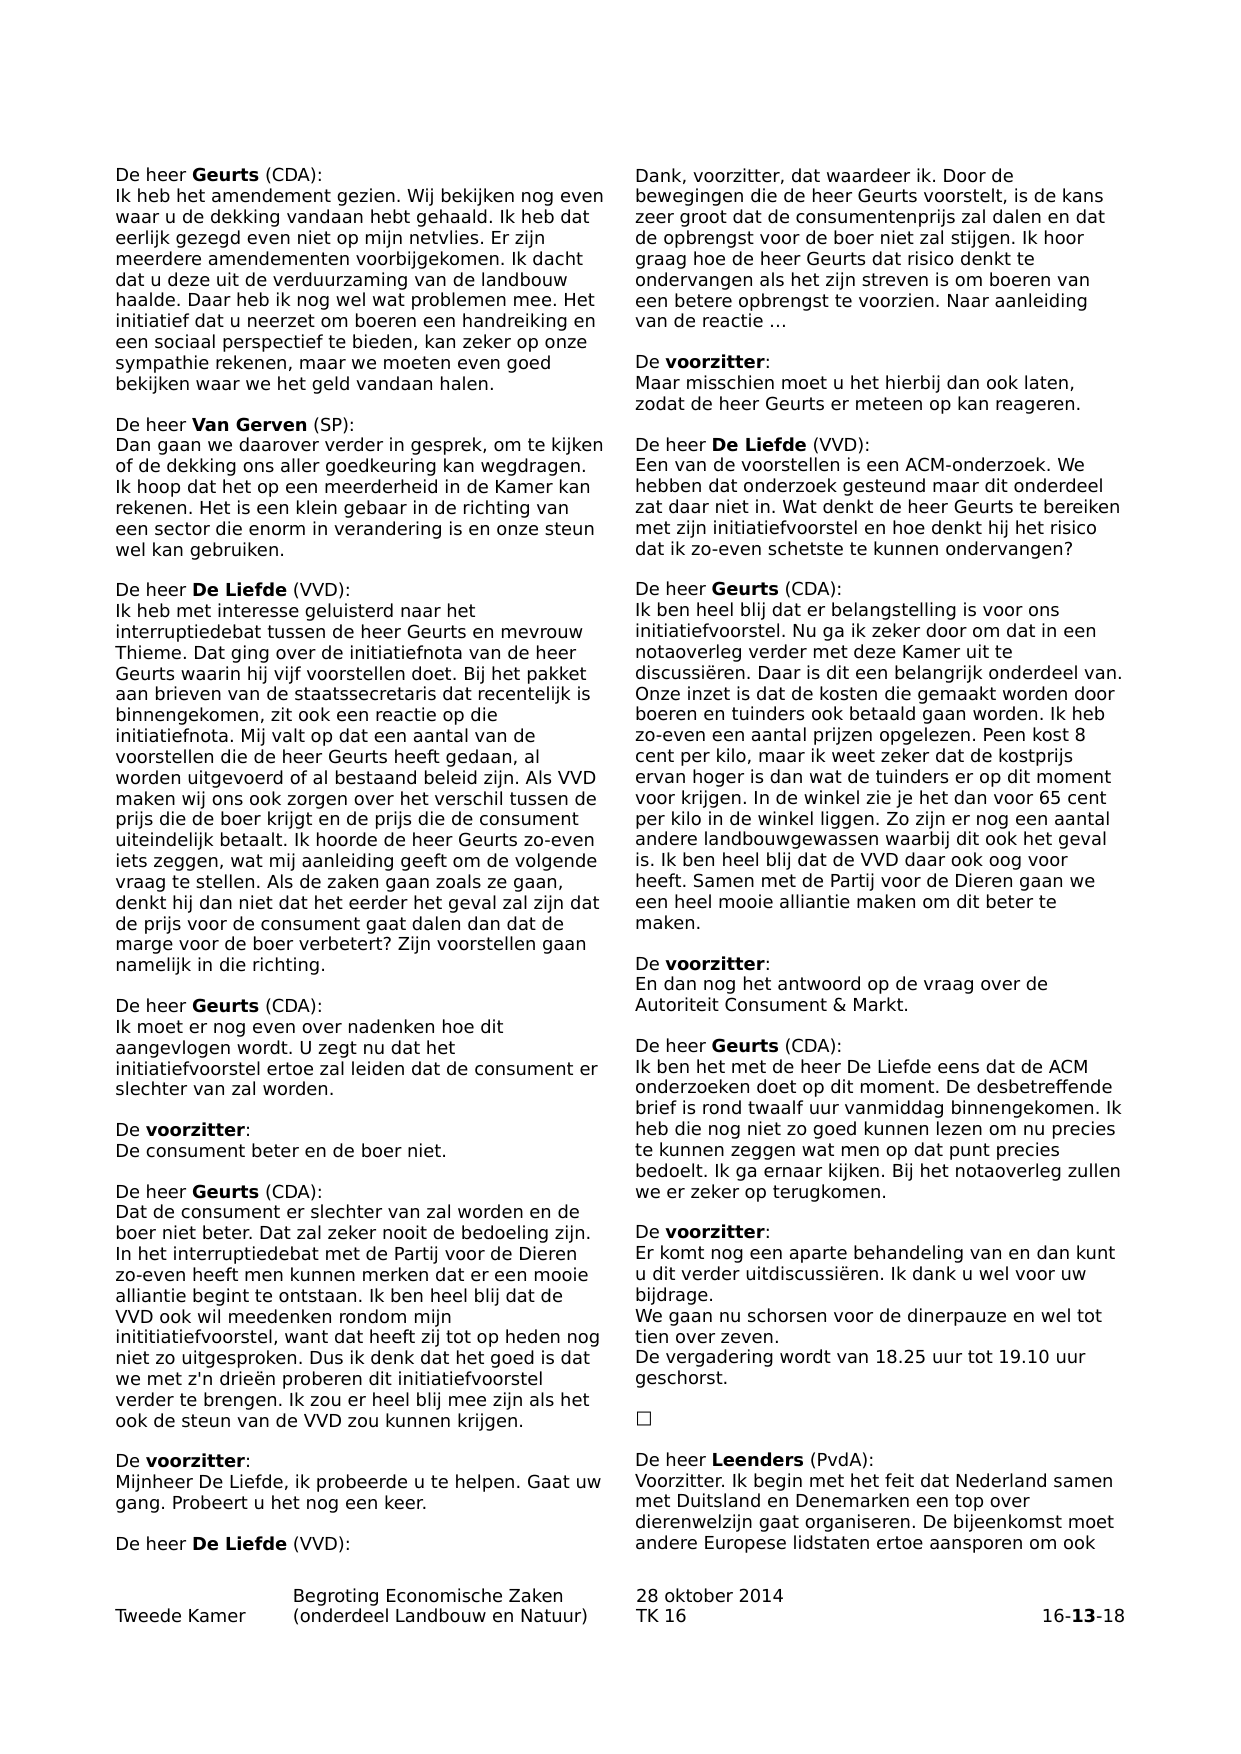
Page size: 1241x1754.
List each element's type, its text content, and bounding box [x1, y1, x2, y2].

text De consument beter en de boer niet. [115, 1141, 605, 1161]
text De heer Geurts (CDA): [635, 1036, 1125, 1056]
text Er komt nog een aparte behandeling van en dan kunt u dit verder uitdiscussiëren. Ik dank u wel voor uw bijdrage. [635, 1243, 1125, 1306]
text De heer De Liefde (VVD): [115, 580, 605, 601]
text De heer Van Gerven (SP): [115, 414, 605, 435]
text De heer Geurts (CDA): [115, 165, 605, 186]
text De voorzitter: [635, 352, 1125, 373]
text De heer Geurts (CDA): [115, 1181, 605, 1202]
text Maar misschien moet u het hierbij dan ook laten, zodat de heer Geurts er meteen op kan reageren. [635, 373, 1125, 414]
text Ik moet er nog even over nadenken hoe dit aangevlogen wordt. U zegt nu dat het initiatiefvoorstel ertoe zal leiden dat de consument er slechter van zal worden. [115, 1017, 605, 1100]
text Voorzitter. Ik begin met het feit dat Nederland samen met Duitsland en Denemarken een top over dierenwelzijn gaat organiseren. De bijeenkomst moet andere Europese lidstaten ertoe aansporen om ook [635, 1470, 1125, 1554]
text Dank, voorzitter, dat waardeer ik. Door de bewegingen die de heer Geurts voorstelt, is de kans zeer groot dat de consumentenprijs zal dalen en dat de opbrengst voor de boer niet zal stijgen. Ik hoor graag hoe de heer Geurts dat risico denkt te ondervangen als het zijn streven is om boeren van een betere opbrengst te voorzien. Naar aanleiding van de reactie … [635, 165, 1125, 332]
text ⬜ [635, 1409, 1125, 1429]
text De voorzitter: [115, 1451, 605, 1472]
text Ik ben het met de heer De Liefde eens dat de ACM onderzoeken doet op dit moment. De desbetreffende brief is rond twaalf uur vanmiddag binnengekomen. Ik heb die nog niet zo goed kunnen lezen om nu precies te kunnen zeggen wat men op dat punt precies bedoelt. Ik ga ernaar kijken. Bij het notaoverleg zullen we er zeker op terugkomen. [635, 1056, 1125, 1202]
text De voorzitter: [635, 1222, 1125, 1243]
text De heer De Liefde (VVD): [635, 434, 1125, 455]
text De heer De Liefde (VVD): [115, 1534, 605, 1554]
text De heer Leenders (PvdA): [635, 1449, 1125, 1470]
text En dan nog het antwoord op de vraag over de Autoriteit Consument & Markt. [635, 974, 1125, 1016]
text De heer Geurts (CDA): [635, 579, 1125, 600]
text De voorzitter: [115, 1120, 605, 1141]
text Een van de voorstellen is een ACM-onderzoek. We hebben dat onderzoek gesteund maar dit onderdeel zat daar niet in. Wat denkt de heer Geurts te bereiken met zijn initiatiefvoorstel en hoe denkt hij het risico dat ik zo-even schetste te kunnen ondervangen? [635, 455, 1125, 559]
text Dat de consument er slechter van zal worden en de boer niet beter. Dat zal zeker nooit de bedoeling zijn. In het interruptiedebat met de Partij voor de Dieren zo-even heeft men kunnen merken dat er een mooie alliantie begint te ontstaan. Ik ben heel blij dat de VVD ook wil meedenken rondom mijn inititiatiefvoorstel, want dat heeft zij tot op heden nog niet zo uitgesproken. Dus ik denk dat het goed is dat we met z'n drieën proberen dit initiatiefvoorstel verder te brengen. Ik zou er heel blij mee zijn als het ook de steun van de VVD zou kunnen krijgen. [115, 1202, 605, 1431]
text De heer Geurts (CDA): [115, 996, 605, 1017]
text Mijnheer De Liefde, ik probeerde u te helpen. Gaat uw gang. Probeert u het nog een keer. [115, 1472, 605, 1514]
text Ik ben heel blij dat er belangstelling is voor ons initiatiefvoorstel. Nu ga ik zeker door om dat in een notaoverleg verder met deze Kamer uit te discussiëren. Daar is dit een belangrijk onderdeel van. Onze inzet is dat de kosten die gemaakt worden door boeren en tuinders ook betaald gaan worden. Ik heb zo-even een aantal prijzen opgelezen. Peen kost 8 cent per kilo, maar ik weet zeker dat de kostprijs ervan hoger is dan wat de tuinders er op dit moment voor krijgen. In de winkel zie je het dan voor 65 cent per kilo in de winkel liggen. Zo zijn er nog een aantal andere landbouwgewassen waarbij dit ook het geval is. Ik ben heel blij dat de VVD daar ook oog voor heeft. Samen met de Partij voor de Dieren gaan we een heel mooie alliantie maken om dit beter te maken. [635, 600, 1125, 933]
text Ik heb het amendement gezien. Wij bekijken nog even waar u de dekking vandaan hebt gehaald. Ik heb dat eerlijk gezegd even niet op mijn netvlies. Er zijn meerdere amendementen voorbijgekomen. Ik dacht dat u deze uit de verduurzaming van de landbouw haalde. Daar heb ik nog wel wat problemen mee. Het initiatief dat u neerzet om boeren een handreiking en een sociaal perspectief te bieden, kan zeker op onze sympathie rekenen, maar we moeten even goed bekijken waar we het geld vandaan halen. [115, 186, 605, 394]
text De voorzitter: [635, 953, 1125, 974]
text Ik heb met interesse geluisterd naar het interruptiedebat tussen de heer Geurts en mevrouw Thieme. Dat ging over de initiatiefnota van de heer Geurts waarin hij vijf voorstellen doet. Bij het pakket aan brieven van de staatssecretaris dat recentelijk is binnengekomen, zit ook een reactie op die initiatiefnota. Mij valt op dat een aantal van de voorstellen die de heer Geurts heeft gedaan, al worden uitgevoerd of al bestaand beleid zijn. Als VVD maken wij ons ook zorgen over het verschil tussen de prijs die de boer krijgt en de prijs die de consument uiteindelijk betaalt. Ik hoorde de heer Geurts zo-even iets zeggen, wat mij aanleiding geeft om de volgende vraag te stellen. Als de zaken gaan zoals ze gaan, denkt hij dan niet dat het eerder het geval zal zijn dat de prijs voor de consument gaat dalen dan dat de marge voor de boer verbetert? Zijn voorstellen gaan namelijk in die richting. [115, 601, 605, 976]
text Dan gaan we daarover verder in gesprek, om te kijken of de dekking ons aller goedkeuring kan wegdragen. Ik hoop dat het op een meerderheid in de Kamer kan rekenen. Het is een klein gebaar in de richting van een sector die enorm in verandering is en onze steun wel kan gebruiken. [115, 435, 605, 560]
text We gaan nu schorsen voor de dinerpauze en wel tot tien over zeven. [635, 1306, 1125, 1347]
text De vergadering wordt van 18.25 uur tot 19.10 uur geschorst. [635, 1347, 1125, 1389]
